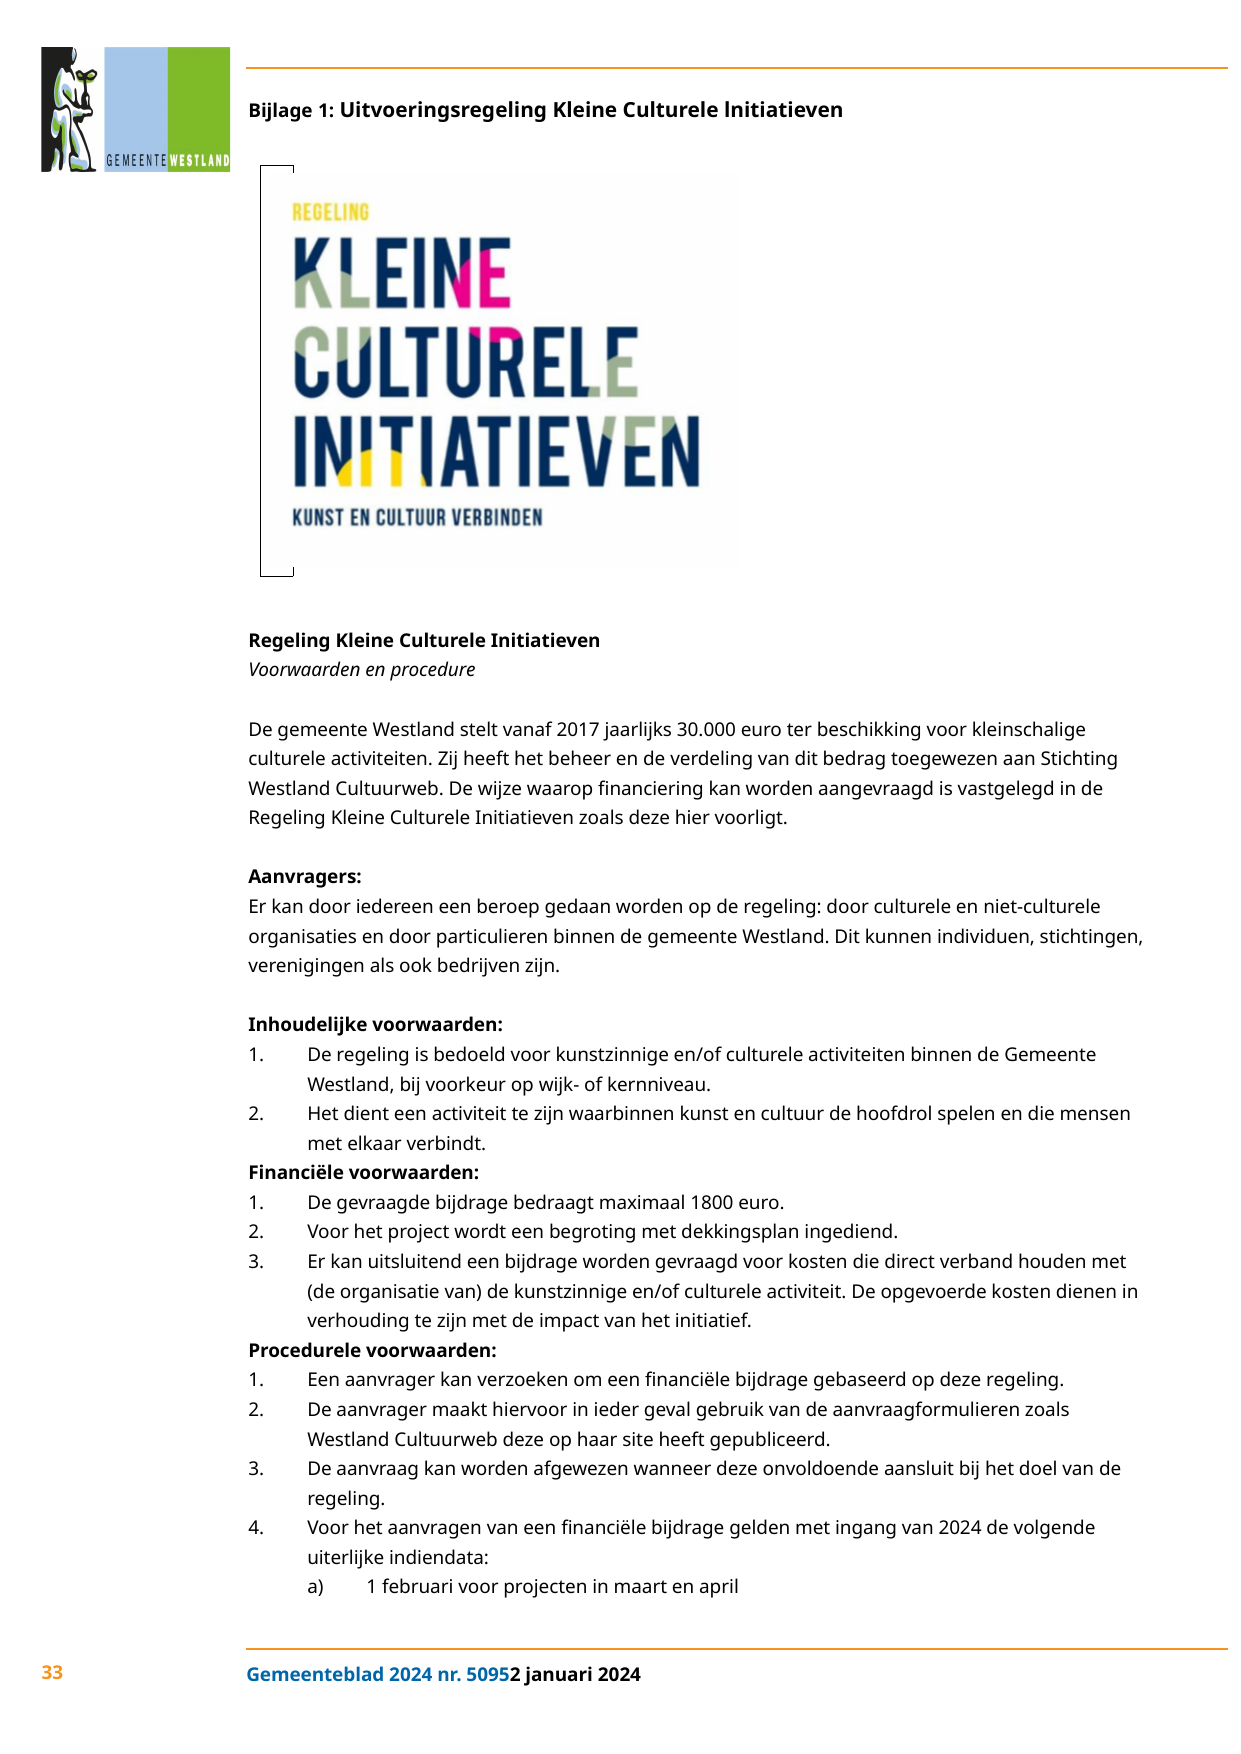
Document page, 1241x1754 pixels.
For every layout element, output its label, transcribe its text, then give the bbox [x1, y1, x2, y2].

text Bijlage 1: Uitvoeringsregeling Kleine Culturele lnitiatieven [248, 95, 1152, 123]
list De regeling is bedoeld voor kunstzinnige en/of culturele activiteiten binnen de Gemeente Westland, bij voorkeur op wijk- of kernniveau. [248, 1041, 1152, 1096]
text Inhoudelijke voorwaarden: [248, 1012, 1152, 1037]
picture [268, 173, 742, 567]
list Voor het aanvragen van een financiële bijdrage gelden met ingang van 2024 de volgende uiterlijke indiendata: [248, 1514, 1152, 1570]
text Procedurele voorwaarden: [248, 1337, 1152, 1363]
list Voor het project wordt een begroting met dekkingsplan ingediend. [248, 1219, 1152, 1244]
list Een aanvrager kan verzoeken om een financiële bijdrage gebaseerd op deze regeling. [248, 1367, 1152, 1392]
text Regeling Kleine Culturele Initiatieven [248, 627, 1152, 653]
list De aanvrager maakt hiervoor in ieder geval gebruik van de aanvraagformulieren zoals Westland Cultuurweb deze op haar site heeft gepubliceerd. [248, 1396, 1152, 1451]
list De aanvraag kan worden afgewezen wanneer deze onvoldoende aansluit bij het doel van de regeling. [248, 1455, 1152, 1511]
picture [41, 47, 231, 172]
list Het dient een activiteit te zijn waarbinnen kunst en cultuur de hoofdrol spelen en die mensen met elkaar verbindt. [248, 1100, 1152, 1156]
text Voorwaarden en procedure [248, 657, 1152, 682]
list De gevraagde bijdrage bedraagt maximaal 1800 euro. [248, 1189, 1152, 1215]
text Er kan door iedereen een beroep gedaan worden op de regeling: door culturele en niet-culturele organisaties en door particulieren binnen de gemeente Westland. Dit kunnen individuen, stichtingen, verenigingen als ook bedrijven zijn. [248, 893, 1152, 978]
list Er kan uitsluitend een bijdrage worden gevraagd voor kosten die direct verband houden met (de organisatie van) de kunstzinnige en/of culturele activiteit. De opgevoerde kosten dienen in verhouding te zijn met de impact van het initiatief. [248, 1248, 1152, 1333]
text De gemeente Westland stelt vanaf 2017 jaarlijks 30.000 euro ter beschikking voor kleinschalige culturele activiteiten. Zij heeft het beheer en de verdeling van dit bedrag toegewezen aan Stichting Westland Cultuurweb. De wijze waarop financiering kan worden aangevraagd is vastgelegd in de Regeling Kleine Culturele Initiatieven zoals deze hier voorligt. [248, 716, 1152, 830]
list 1 februari voor projecten in maart en april [307, 1574, 1152, 1599]
text Aanvragers: [248, 864, 1152, 889]
text Financiële voorwaarden: [248, 1159, 1152, 1185]
